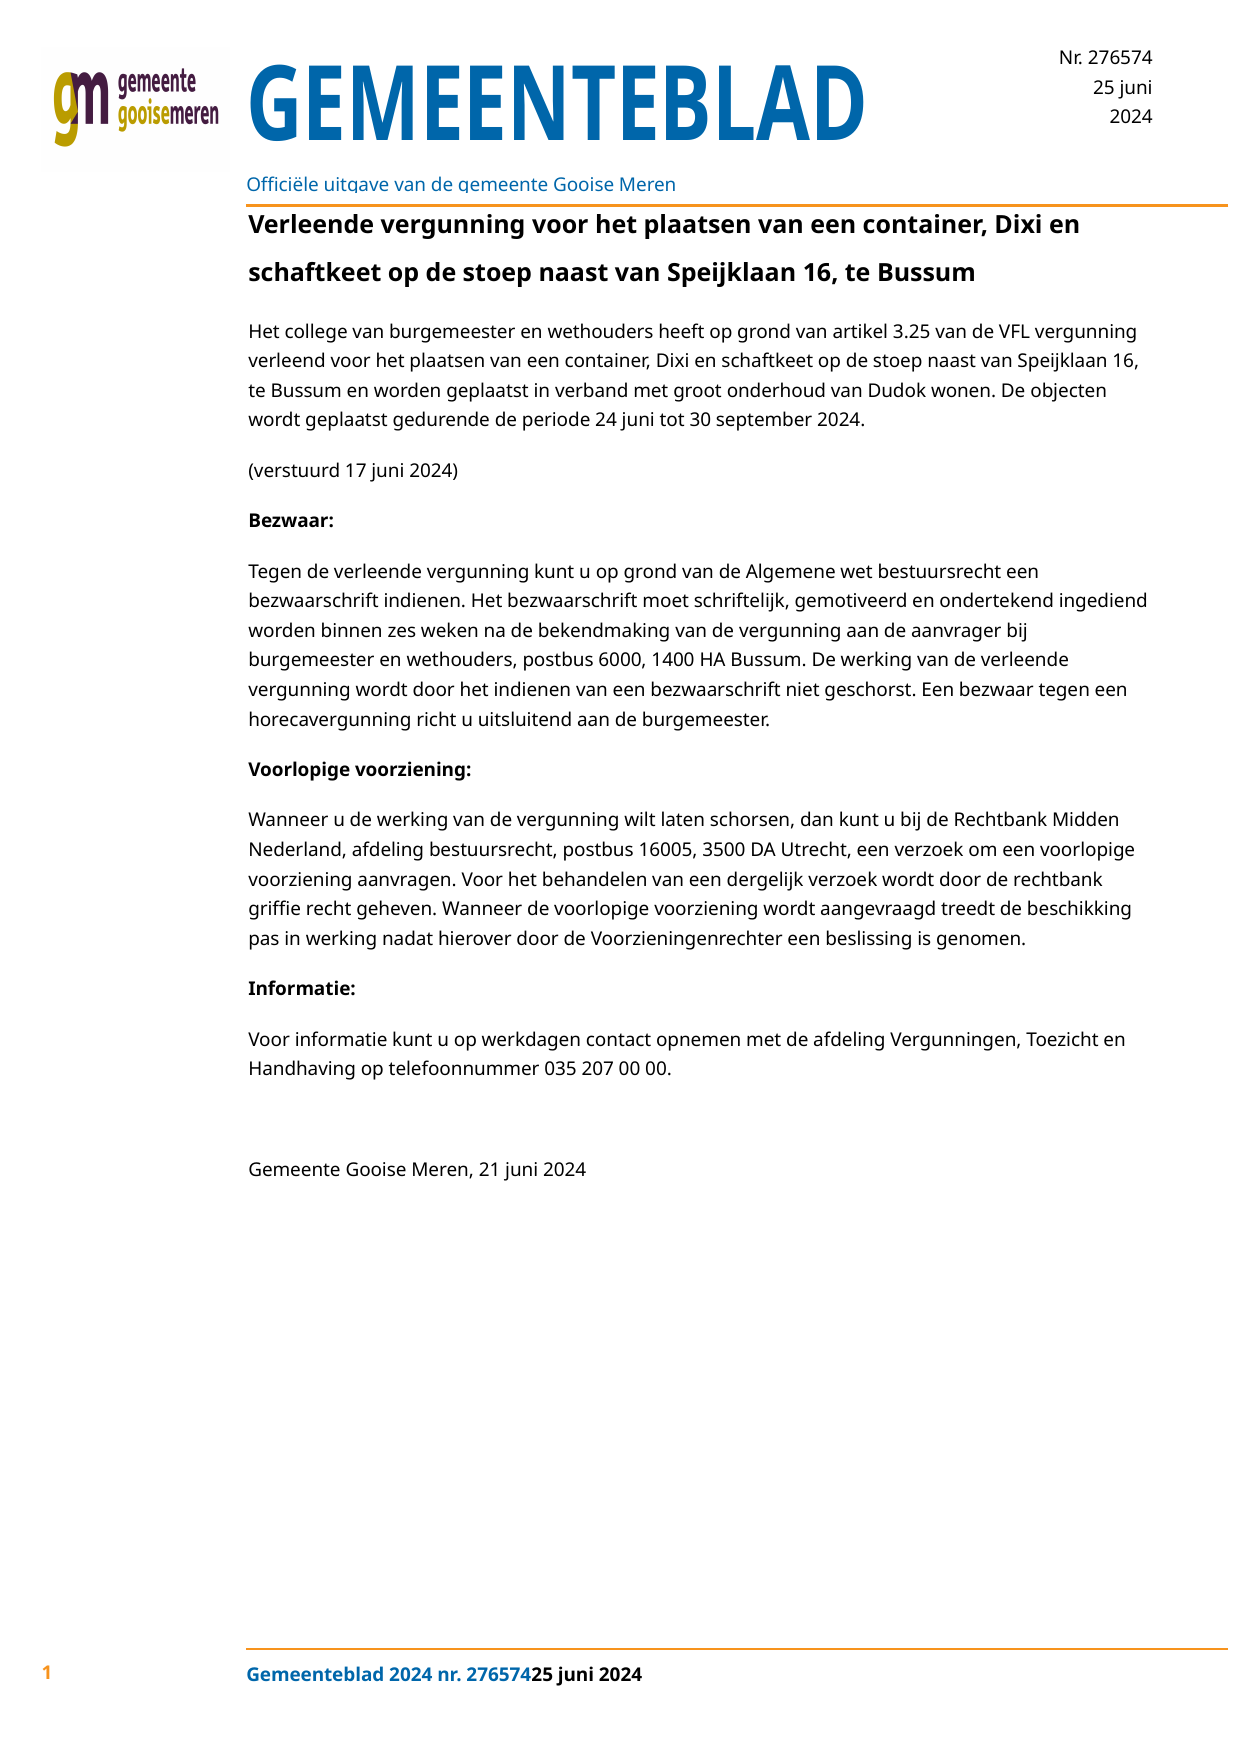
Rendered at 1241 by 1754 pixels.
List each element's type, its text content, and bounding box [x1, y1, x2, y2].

text Voor informatie kunt u op werkdagen contact opnemen met de afdeling Vergunningen, Toezicht en Handhaving op telefoonnummer 035 207 00 00. [248, 1026, 1152, 1081]
text Gemeente Gooise Meren, 21 juni 2024 [248, 1156, 1152, 1182]
text Informatie: [248, 975, 1152, 1001]
text Verleende vergunning voor het plaatsen van een container, Dixi en schaftkeet op de stoep naast van Speijklaan 16, te Bussum [248, 207, 1152, 288]
text Het college van burgemeester en wethouders heeft op grond van artikel 3.25 van de VFL vergunning verleend voor het plaatsen van een container, Dixi en schaftkeet op de stoep naast van Speijklaan 16, te Bussum en worden geplaatst in verband met groot onderhoud van Dudok wonen. De objecten wordt geplaatst gedurende de periode 24 juni tot 30 september 2024. [248, 318, 1152, 432]
text Tegen de verleende vergunning kunt u op grond van de Algemene wet bestuursrecht een bezwaarschrift indienen. Het bezwaarschrift moet schriftelijk, gemotiveerd en ondertekend ingediend worden binnen zes weken na de bekendmaking van de vergunning aan de aanvrager bij burgemeester en wethouders, postbus 6000, 1400 HA Bussum. De werking van de verleende vergunning wordt door het indienen van een bezwaarschrift niet geschorst. Een bezwaar tegen een horecavergunning richt u uitsluitend aan de burgemeester. [248, 558, 1152, 732]
picture [41, 47, 231, 172]
text (verstuurd 17 juni 2024) [248, 457, 1152, 483]
text Bezwaar: [248, 507, 1152, 533]
text Wanneer u de werking van de vergunning wilt laten schorsen, dan kunt u bij de Rechtbank Midden Nederland, afdeling bestuursrecht, postbus 16005, 3500 DA Utrecht, een verzoek om een voorlopige voorziening aanvragen. Voor het behandelen van een dergelijk verzoek wordt door de rechtbank griffie recht geheven. Wanneer de voorlopige voorziening wordt aangevraagd treedt de beschikking pas in werking nadat hierover door de Voorzieningenrechter een beslissing is genomen. [248, 807, 1152, 951]
text Voorlopige voorziening: [248, 756, 1152, 782]
